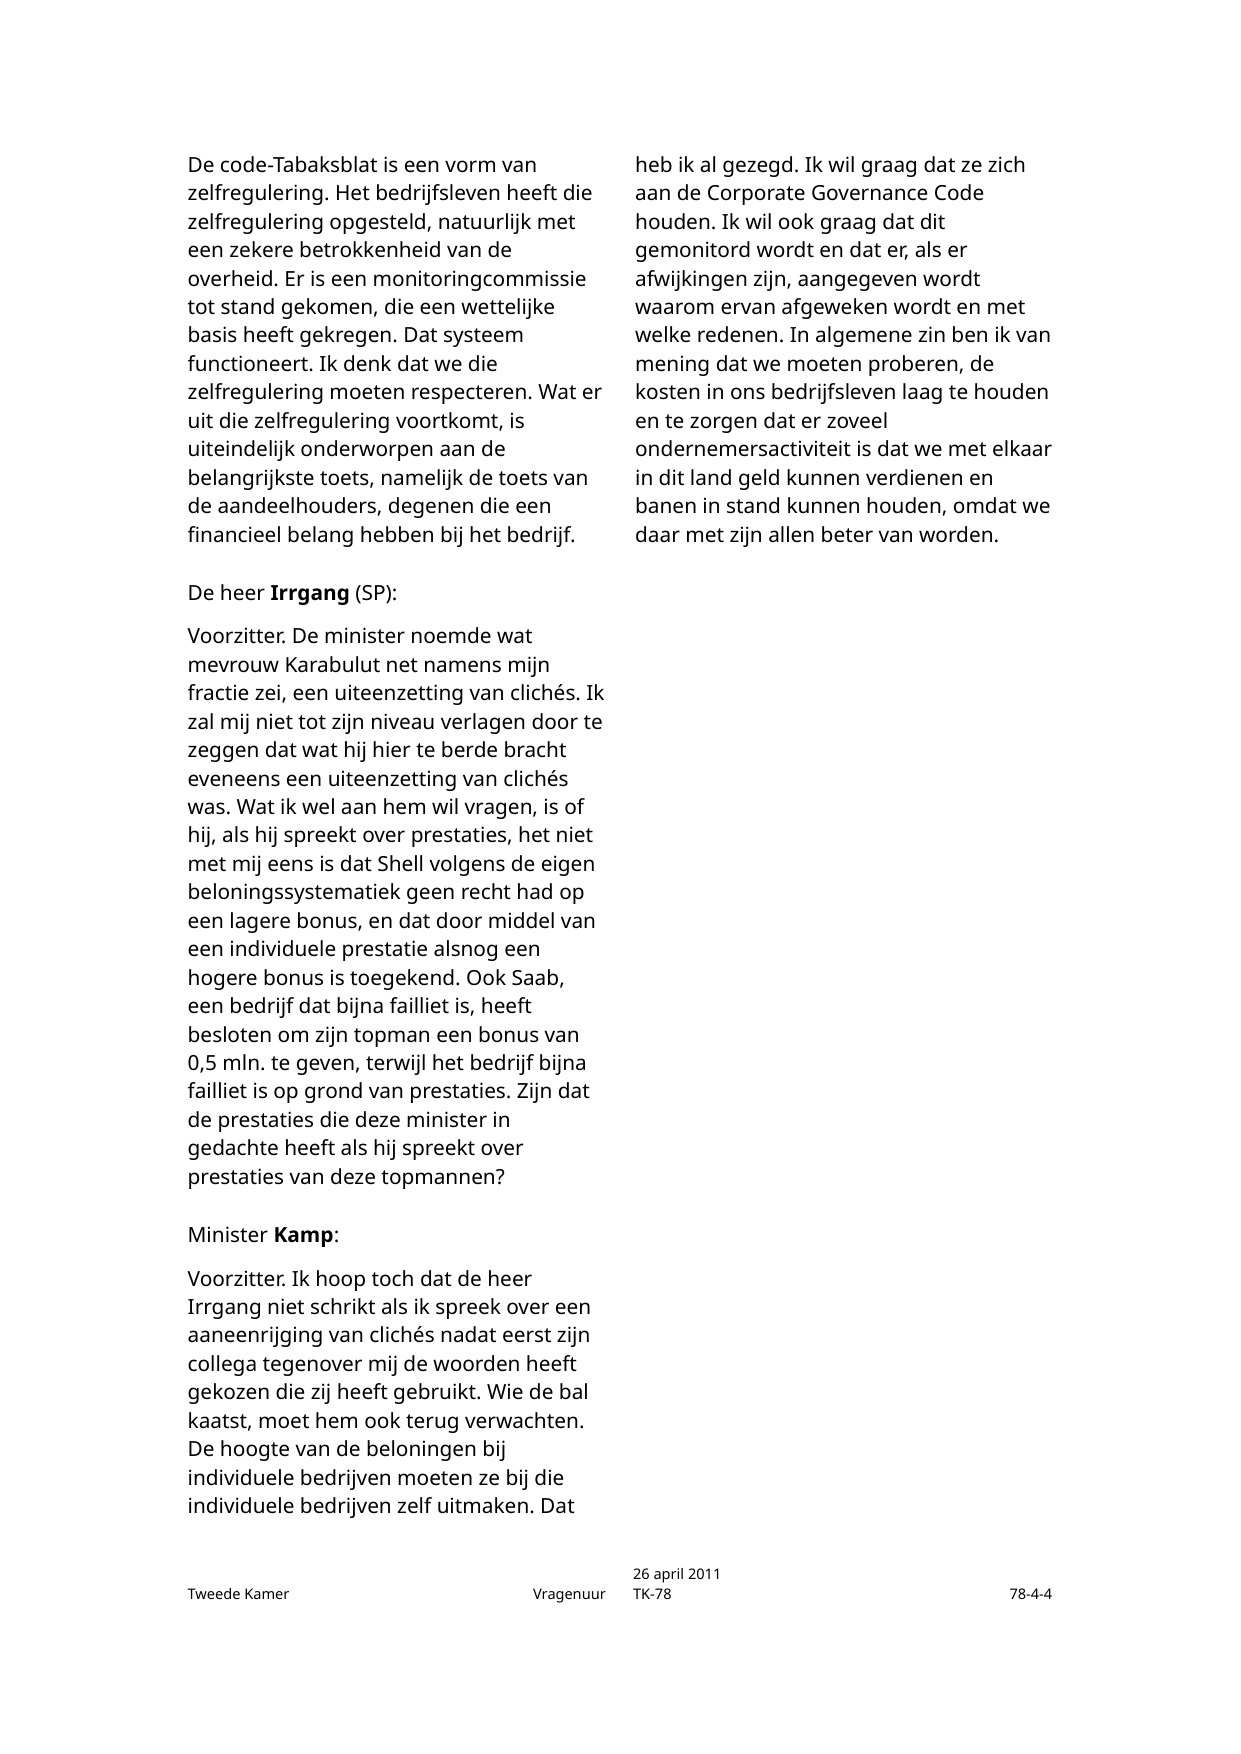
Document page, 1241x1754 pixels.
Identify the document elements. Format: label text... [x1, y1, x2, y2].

text heb ik al gezegd. Ik wil graag dat ze zich aan de Corporate Governance Code houden. Ik wil ook graag dat dit gemonitord wordt en dat er, als er afwijkingen zijn, aangegeven wordt waarom ervan afgeweken wordt en met welke redenen. In algemene zin ben ik van mening dat we moeten proberen, de kosten in ons bedrijfsleven laag te houden en te zorgen dat er zoveel ondernemersactiviteit is dat we met elkaar in dit land geld kunnen verdienen en banen in stand kunnen houden, omdat we daar met zijn allen beter van worden. [635, 150, 1053, 548]
text De heer Irrgang (SP): [187, 578, 605, 607]
text De code-Tabaksblat is een vorm van zelfregulering. Het bedrijfsleven heeft die zelfregulering opgesteld, natuurlijk met een zekere betrokkenheid van de overheid. Er is een monitoringcommissie tot stand gekomen, die een wettelijke basis heeft gekregen. Dat systeem functioneert. Ik denk dat we die zelfregulering moeten respecteren. Wat er uit die zelfregulering voortkomt, is uiteindelijk onderworpen aan de belangrijkste toets, namelijk de toets van de aandeelhouders, degenen die een financieel belang hebben bij het bedrijf. [187, 150, 605, 548]
text Voorzitter. De minister noemde wat mevrouw Karabulut net namens mijn fractie zei, een uiteenzetting van clichés. Ik zal mij niet tot zijn niveau verlagen door te zeggen dat wat hij hier te berde bracht eveneens een uiteenzetting van clichés was. Wat ik wel aan hem wil vragen, is of hij, als hij spreekt over prestaties, het niet met mij eens is dat Shell volgens de eigen beloningssystematiek geen recht had op een lagere bonus, en dat door middel van een individuele prestatie alsnog een hogere bonus is toegekend. Ook Saab, een bedrijf dat bijna failliet is, heeft besloten om zijn topman een bonus van 0,5 mln. te geven, terwijl het bedrijf bijna failliet is op grond van prestaties. Zijn dat de prestaties die deze minister in gedachte heeft als hij spreekt over prestaties van deze topmannen? [187, 622, 605, 1190]
text Voorzitter. Ik hoop toch dat de heer Irrgang niet schrikt als ik spreek over een aaneenrijging van clichés nadat eerst zijn collega tegenover mij de woorden heeft gekozen die zij heeft gebruikt. Wie de bal kaatst, moet hem ook terug verwachten. De hoogte van de beloningen bij individuele bedrijven moeten ze bij die individuele bedrijven zelf uitmaken. Dat [187, 1264, 605, 1520]
text Minister Kamp: [187, 1220, 605, 1249]
